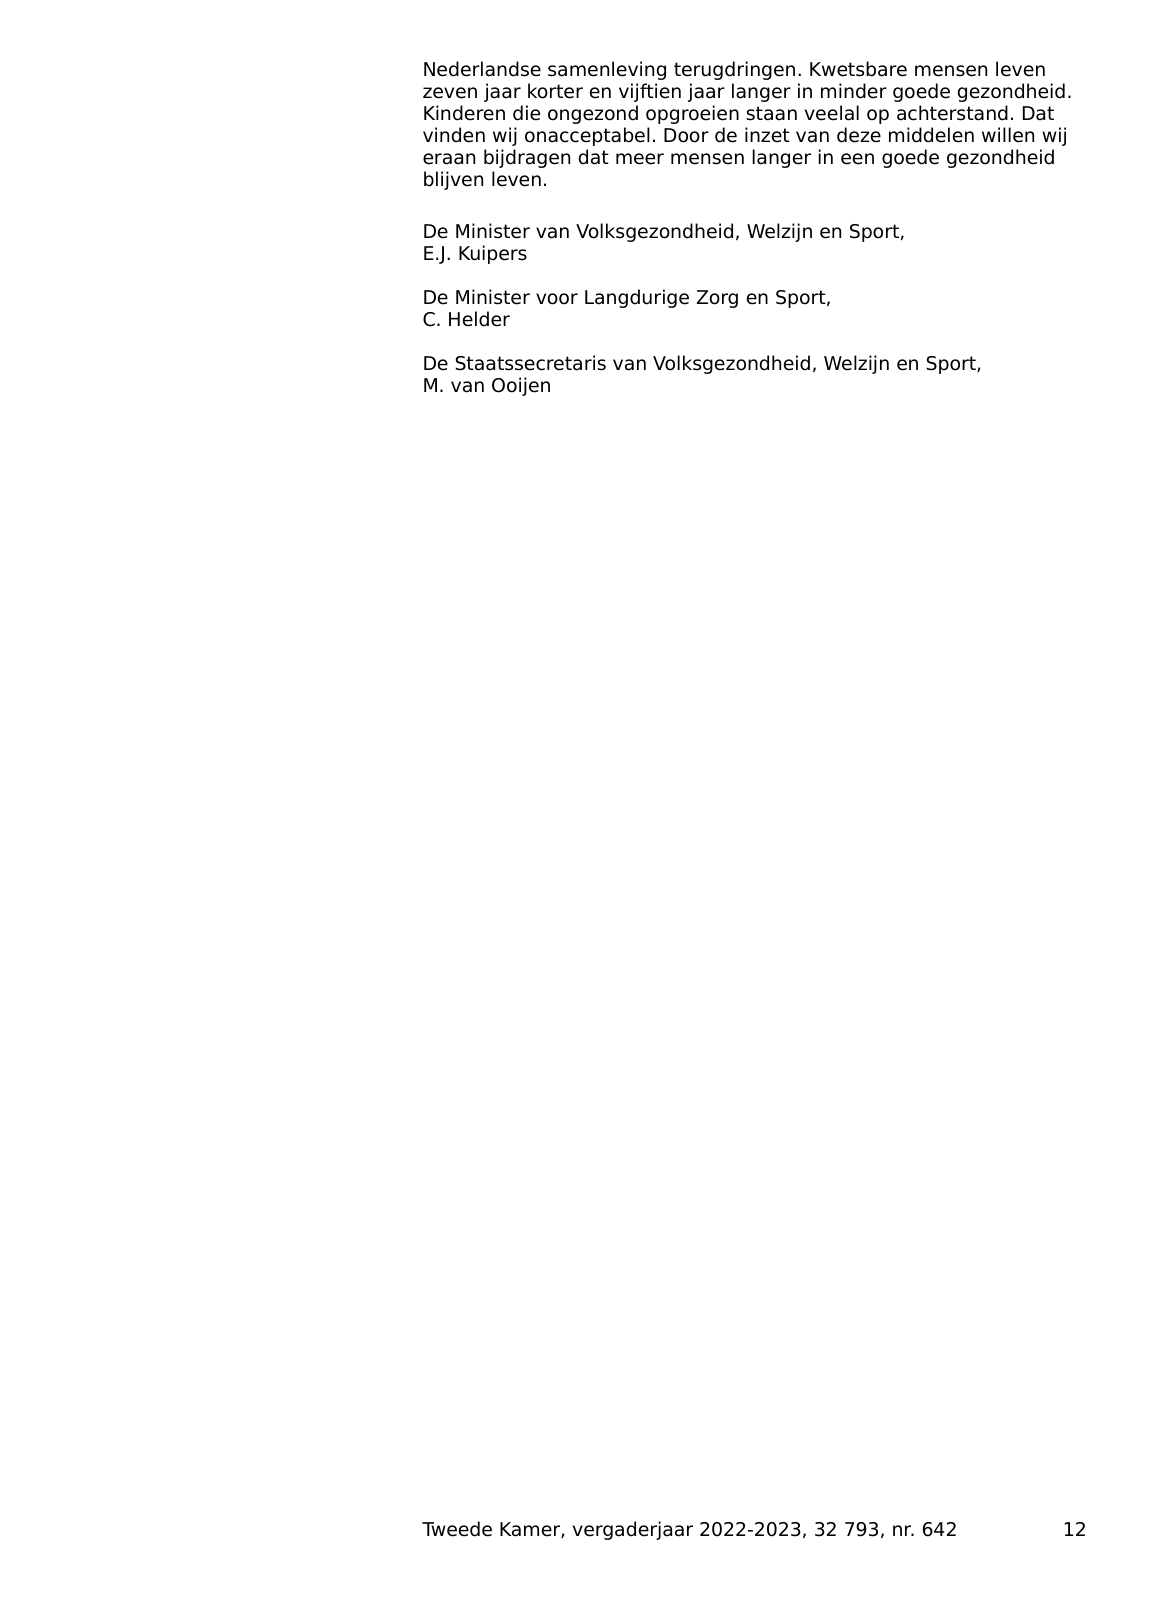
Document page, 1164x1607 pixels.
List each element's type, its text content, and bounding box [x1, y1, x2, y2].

text De Minister van Volksgezondheid, Welzijn en Sport, E.J. Kuipers [422, 221, 1087, 265]
text De Minister voor Langdurige Zorg en Sport, C. Helder [422, 287, 1087, 331]
text Nederlandse samenleving terugdringen. Kwetsbare mensen leven zeven jaar korter en vijftien jaar langer in minder goede gezondheid. Kinderen die ongezond opgroeien staan veelal op achterstand. Dat vinden wij onacceptabel. Door de inzet van deze middelen willen wij eraan bijdragen dat meer mensen langer in een goede gezondheid blijven leven. [422, 59, 1087, 191]
text De Staatssecretaris van Volksgezondheid, Welzijn en Sport, M. van Ooijen [422, 353, 1087, 397]
